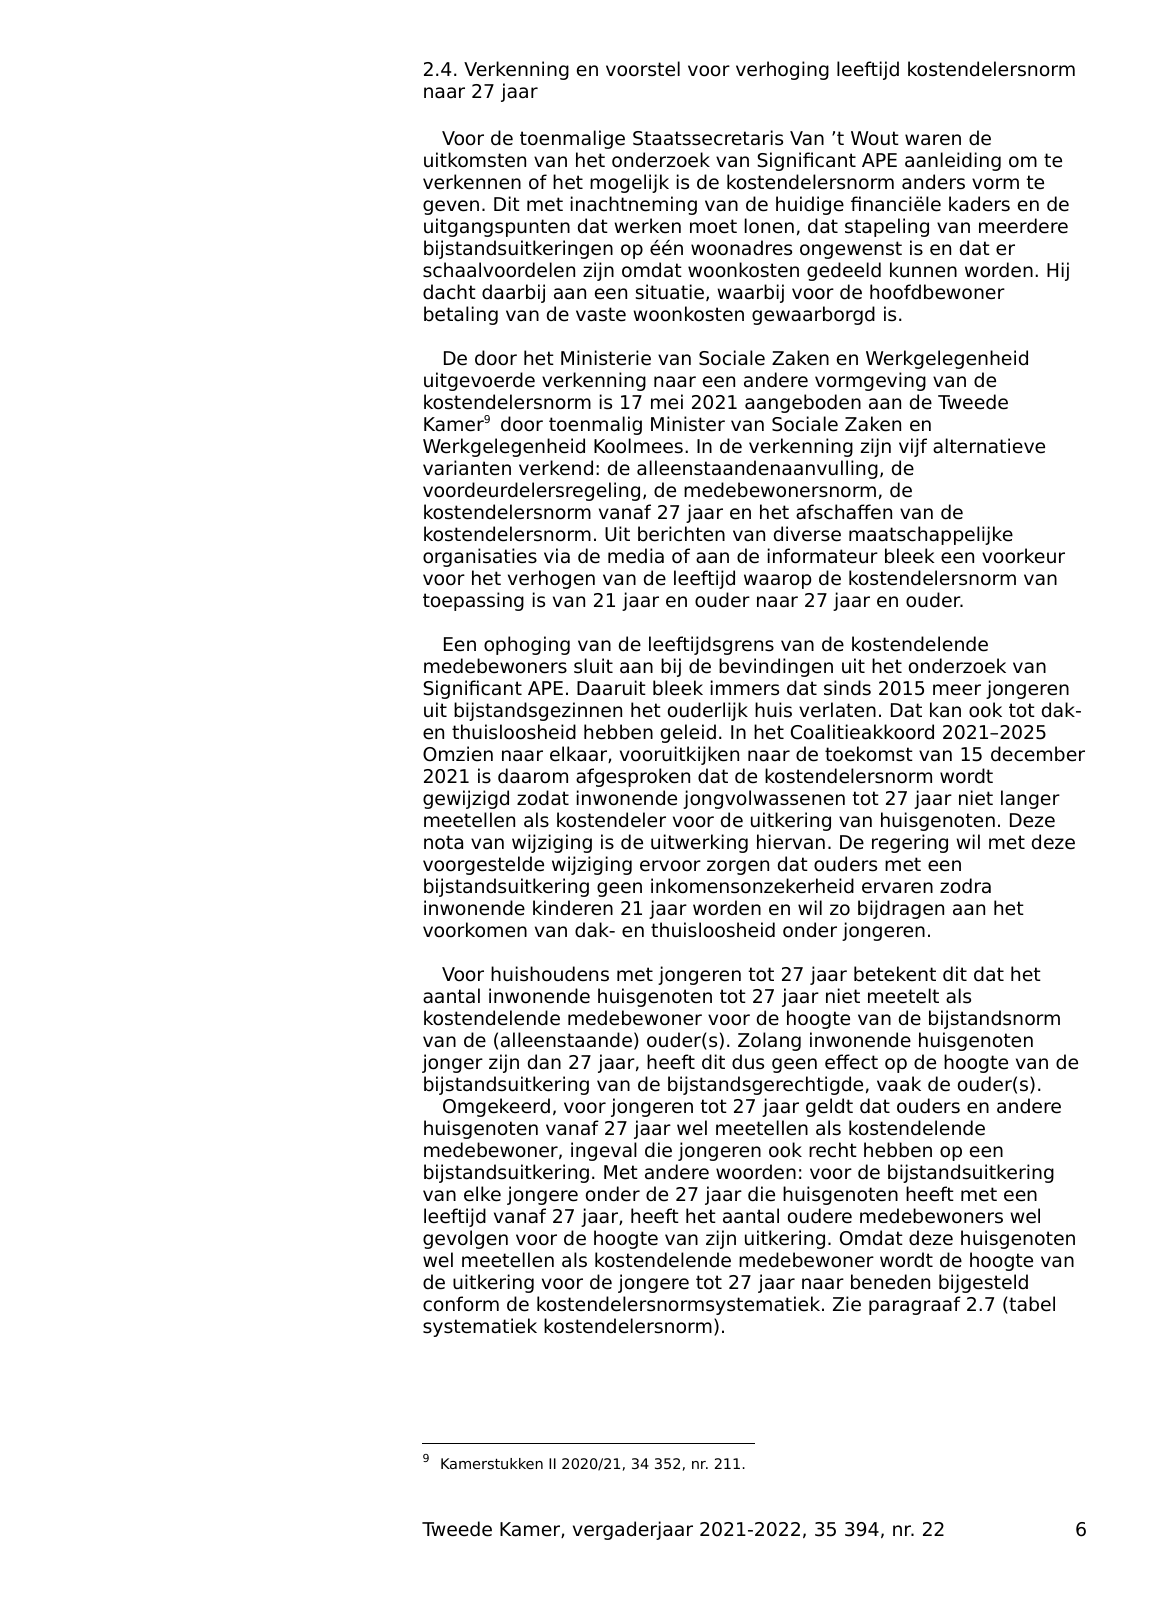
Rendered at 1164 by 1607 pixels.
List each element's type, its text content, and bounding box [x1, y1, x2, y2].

text De door het Ministerie van Sociale Zaken en Werkgelegenheid uitgevoerde verkenning naar een andere vormgeving van de kostendelersnorm is 17 mei 2021 aangeboden aan de Tweede Kamer door toenmalig Minister van Sociale Zaken en Werkgelegenheid Koolmees. In de verkenning zijn vijf alternatieve varianten verkend: de alleenstaandenaanvulling, de voordeurdelersregeling, de medebewonersnorm, de kostendelersnorm vanaf 27 jaar en het afschaffen van de kostendelersnorm. Uit berichten van diverse maatschappelijke organisaties via de media of aan de informateur bleek een voorkeur voor het verhogen van de leeftijd waarop de kostendelersnorm van toepassing is van 21 jaar en ouder naar 27 jaar en ouder. [422, 348, 1087, 612]
text Voor huishoudens met jongeren tot 27 jaar betekent dit dat het aantal inwonende huisgenoten tot 27 jaar niet meetelt als kostendelende medebewoner voor de hoogte van de bijstandsnorm van de (alleenstaande) ouder(s). Zolang inwonende huisgenoten jonger zijn dan 27 jaar, heeft dit dus geen effect op de hoogte van de bijstandsuitkering van de bijstandsgerechtigde, vaak de ouder(s). [422, 964, 1087, 1096]
text Voor de toenmalige Staatssecretaris Van ’t Wout waren de uitkomsten van het onderzoek van Significant APE aanleiding om te verkennen of het mogelijk is de kostendelersnorm anders vorm te geven. Dit met inachtneming van de huidige financiële kaders en de uitgangspunten dat werken moet lonen, dat stapeling van meerdere bijstandsuitkeringen op één woonadres ongewenst is en dat er schaalvoordelen zijn omdat woonkosten gedeeld kunnen worden. Hij dacht daarbij aan een situatie, waarbij voor de hoofdbewoner betaling van de vaste woonkosten gewaarborgd is. [422, 128, 1087, 326]
text Omgekeerd, voor jongeren tot 27 jaar geldt dat ouders en andere huisgenoten vanaf 27 jaar wel meetellen als kostendelende medebewoner, ingeval die jongeren ook recht hebben op een bijstandsuitkering. Met andere woorden: voor de bijstandsuitkering van elke jongere onder de 27 jaar die huisgenoten heeft met een leeftijd vanaf 27 jaar, heeft het aantal oudere medebewoners wel gevolgen voor de hoogte van zijn uitkering. Omdat deze huisgenoten wel meetellen als kostendelende medebewoner wordt de hoogte van de uitkering voor de jongere tot 27 jaar naar beneden bijgesteld conform de kostendelersnormsystematiek. Zie paragraaf 2.7 (tabel systematiek kostendelersnorm). [422, 1096, 1087, 1337]
subtitle 2.4. Verkenning en voorstel voor verhoging leeftijd kostendelersnorm naar 27 jaar [422, 59, 1087, 103]
text Kamerstukken II 2020/21, 34 352, nr. 211. [422, 1452, 1087, 1474]
text Een ophoging van de leeftijdsgrens van de kostendelende medebewoners sluit aan bij de bevindingen uit het onderzoek van Significant APE. Daaruit bleek immers dat sinds 2015 meer jongeren uit bijstandsgezinnen het ouderlijk huis verlaten. Dat kan ook tot dak- en thuisloosheid hebben geleid. In het Coalitieakkoord 2021–2025 Omzien naar elkaar, vooruitkijken naar de toekomst van 15 december 2021 is daarom afgesproken dat de kostendelersnorm wordt gewijzigd zodat inwonende jongvolwassenen tot 27 jaar niet langer meetellen als kostendeler voor de uitkering van huisgenoten. Deze nota van wijziging is de uitwerking hiervan. De regering wil met deze voorgestelde wijziging ervoor zorgen dat ouders met een bijstandsuitkering geen inkomensonzekerheid ervaren zodra inwonende kinderen 21 jaar worden en wil zo bijdragen aan het voorkomen van dak- en thuisloosheid onder jongeren. [422, 634, 1087, 942]
